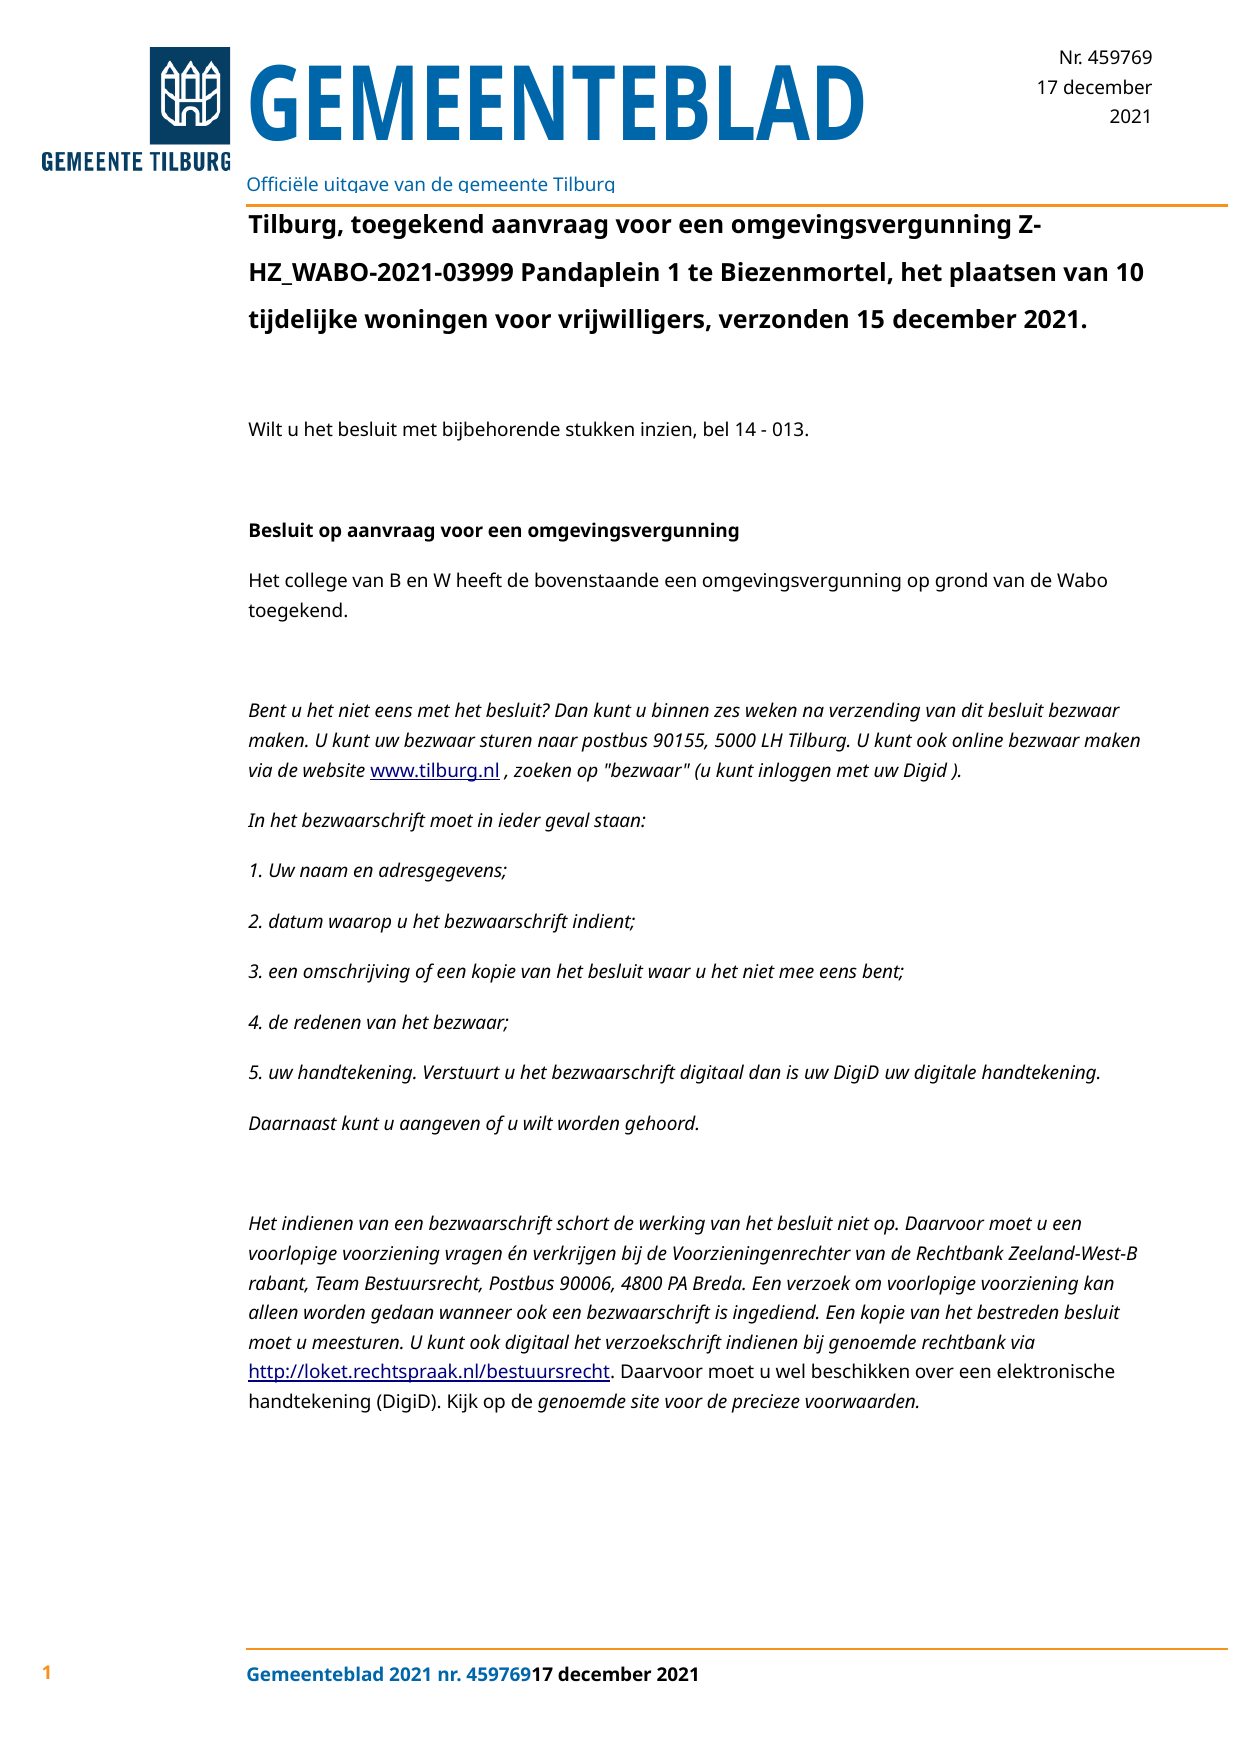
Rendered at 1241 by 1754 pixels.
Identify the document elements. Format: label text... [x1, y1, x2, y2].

text Wilt u het besluit met bijbehorende stukken inzien, bel 14 - 013. [248, 416, 1152, 442]
text Besluit op aanvraag voor een omgevingsvergunning [248, 517, 1152, 542]
text Het indienen van een bezwaarschrift schort de werking van het besluit niet op. Daarvoor moet u een voorlopige voorziening vragen én verkrijgen bij de Voorzieningenrechter van de Rechtbank Zeeland-West-B rabant, Team Bestuursrecht, Postbus 90006, 4800 PA Breda. Een verzoek om voorlopige voorziening kan alleen worden gedaan wanneer ook een bezwaarschrift is ingediend. Een kopie van het bestreden besluit moet u meesturen. U kunt ook digitaal het verzoekschrift indienen bij genoemde rechtbank via http://loket.rechtspraak.nl/bestuursrecht. Daarvoor moet u wel beschikken over een elektronische handtekening (DigiD). Kijk op de genoemde site voor de precieze voorwaarden. [248, 1211, 1152, 1414]
text Daarnaast kunt u aangeven of u wilt worden gehoord. [248, 1110, 1152, 1135]
text Het college van B en W heeft de bovenstaande een omgevingsvergunning op grond van de Wabo toegekend. [248, 567, 1152, 622]
text 5. uw handtekening. Verstuurt u het bezwaarschrift digitaal dan is uw DigiD uw digitale handtekening. [248, 1059, 1152, 1085]
text In het bezwaarschrift moet in ieder geval staan: [248, 807, 1152, 833]
text 3. een omschrijving of een kopie van het besluit waar u het niet mee eens bent; [248, 958, 1152, 984]
picture [41, 47, 231, 172]
text 4. de redenen van het bezwaar; [248, 1009, 1152, 1034]
text 2. datum waarop u het bezwaarschrift indient; [248, 908, 1152, 934]
text Tilburg, toegekend aanvraag voor een omgevingsvergunning Z-HZ_WABO-2021-03999 Pandaplein 1 te Biezenmortel, het plaatsen van 10 tijdelijke woningen voor vrijwilligers, verzonden 15 december 2021. [248, 207, 1152, 336]
text 1. Uw naam en adresgegevens; [248, 858, 1152, 883]
text Bent u het niet eens met het besluit? Dan kunt u binnen zes weken na verzending van dit besluit bezwaar maken. U kunt uw bezwaar sturen naar postbus 90155, 5000 LH Tilburg. U kunt ook online bezwaar maken via de website www.tilburg.nl , zoeken op "bezwaar" (u kunt inloggen met uw Digid ). [248, 698, 1152, 782]
